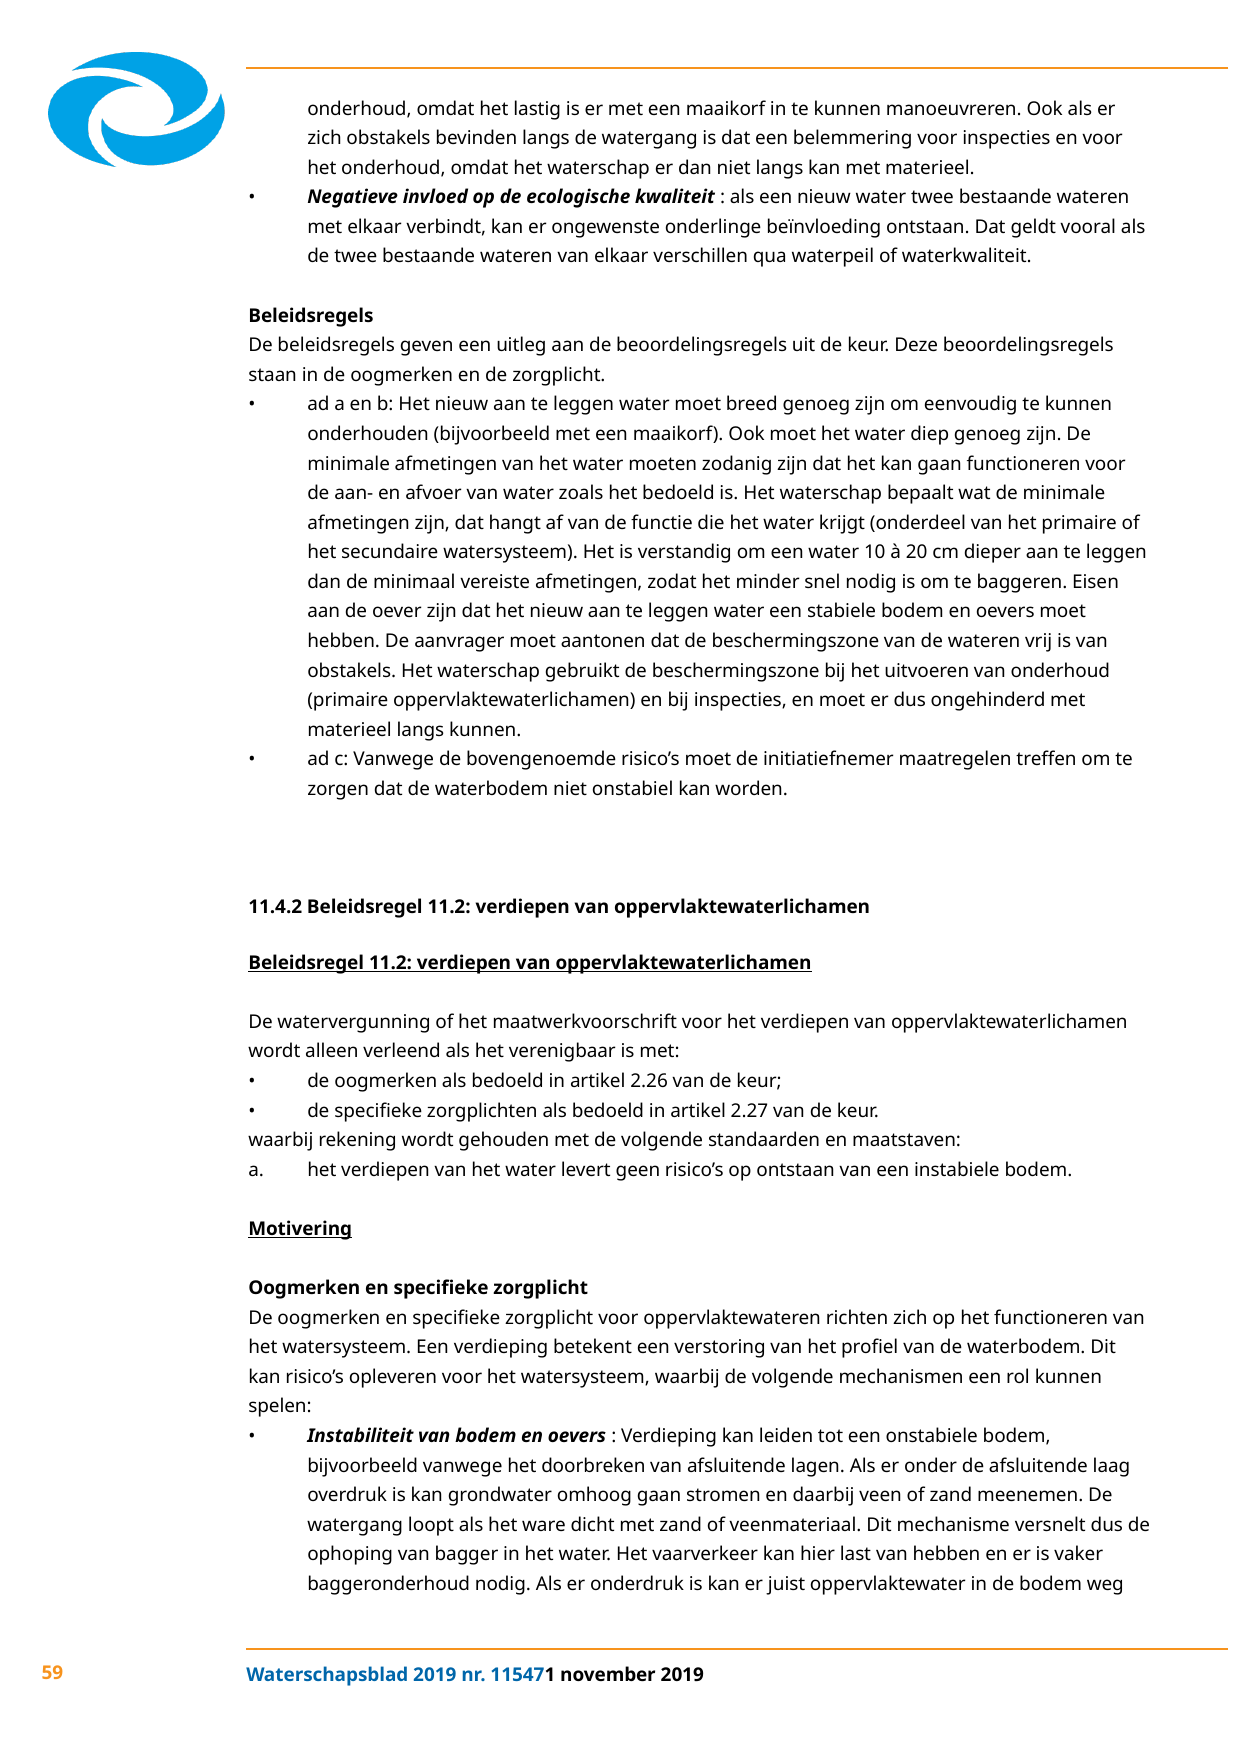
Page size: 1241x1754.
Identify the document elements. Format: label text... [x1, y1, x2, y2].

list Instabiliteit van bodem en oevers : Verdieping kan leiden tot een onstabiele bodem, bijvoorbeeld vanwege het doorbreken van afsluitende lagen. Als er onder de afsluitende laag overdruk is kan grondwater omhoog gaan stromen en daarbij veen of zand meenemen. De watergang loopt als het ware dicht met zand of veenmateriaal. Dit mechanisme versnelt dus de ophoping van bagger in het water. Het vaarverkeer kan hier last van hebben en er is vaker baggeronderhoud nodig. Als er onderdruk is kan er juist oppervlaktewater in de bodem weg [248, 1422, 1152, 1596]
text 11.4.2 Beleidsregel 11.2: verdiepen van oppervlaktewaterlichamen [248, 893, 1152, 919]
text Oogmerken en specifieke zorgplicht [248, 1274, 1152, 1300]
text Beleidsregel 11.2: verdiepen van oppervlaktewaterlichamen [248, 949, 1152, 974]
text Beleidsregels [248, 302, 1152, 328]
list ad a en b: Het nieuw aan te leggen water moet breed genoeg zijn om eenvoudig te kunnen onderhouden (bijvoorbeeld met een maaikorf). Ook moet het water diep genoeg zijn. De minimale afmetingen van het water moeten zodanig zijn dat het kan gaan functioneren voor de aan- en afvoer van water zoals het bedoeld is. Het waterschap bepaalt wat de minimale afmetingen zijn, dat hangt af van de functie die het water krijgt (onderdeel van het primaire of het secundaire watersysteem). Het is verstandig om een water 10 à 20 cm dieper aan te leggen dan de minimaal vereiste afmetingen, zodat het minder snel nodig is om te baggeren. Eisen aan de oever zijn dat het nieuw aan te leggen water een stabiele bodem en oevers moet hebben. De aanvrager moet aantonen dat de beschermingszone van de wateren vrij is van obstakels. Het waterschap gebruikt de beschermingszone bij het uitvoeren van onderhoud (primaire oppervlaktewaterlichamen) en bij inspecties, en moet er dus ongehinderd met materieel langs kunnen. [248, 391, 1152, 742]
text De beleidsregels geven een uitleg aan de beoordelingsregels uit de keur. Deze beoordelingsregels staan in de oogmerken en de zorgplicht. [248, 331, 1152, 387]
list ad c: Vanwege de bovengenoemde risico’s moet de initiatiefnemer maatregelen treffen om te zorgen dat de waterbodem niet onstabiel kan worden. [248, 746, 1152, 801]
picture [41, 47, 231, 172]
list Negatieve invloed op de ecologische kwaliteit : als een nieuw water twee bestaande wateren met elkaar verbindt, kan er ongewenste onderlinge beïnvloeding ontstaan. Dat geldt vooral als de twee bestaande wateren van elkaar verschillen qua waterpeil of waterkwaliteit. [248, 183, 1152, 268]
text waarbij rekening wordt gehouden met de volgende standaarden en maatstaven: [248, 1126, 1152, 1152]
list de specifieke zorgplichten als bedoeld in artikel 2.27 van de keur. [248, 1097, 1152, 1122]
list het verdiepen van het water levert geen risico’s op ontstaan van een instabiele bodem. [248, 1156, 1152, 1182]
text De watervergunning of het maatwerkvoorschrift voor het verdiepen van oppervlaktewaterlichamen wordt alleen verleend als het verenigbaar is met: [248, 1008, 1152, 1063]
list de oogmerken als bedoeld in artikel 2.26 van de keur; [248, 1067, 1152, 1093]
text Motivering [248, 1215, 1152, 1241]
list onderhoud, omdat het lastig is er met een maaikorf in te kunnen manoeuvreren. Ook als er zich obstakels bevinden langs de watergang is dat een belemmering voor inspecties en voor het onderhoud, omdat het waterschap er dan niet langs kan met materieel. [248, 95, 1152, 180]
text De oogmerken en specifieke zorgplicht voor oppervlaktewateren richten zich op het functioneren van het watersysteem. Een verdieping betekent een verstoring van het profiel van de waterbodem. Dit kan risico’s opleveren voor het watersysteem, waarbij de volgende mechanismen een rol kunnen spelen: [248, 1304, 1152, 1418]
